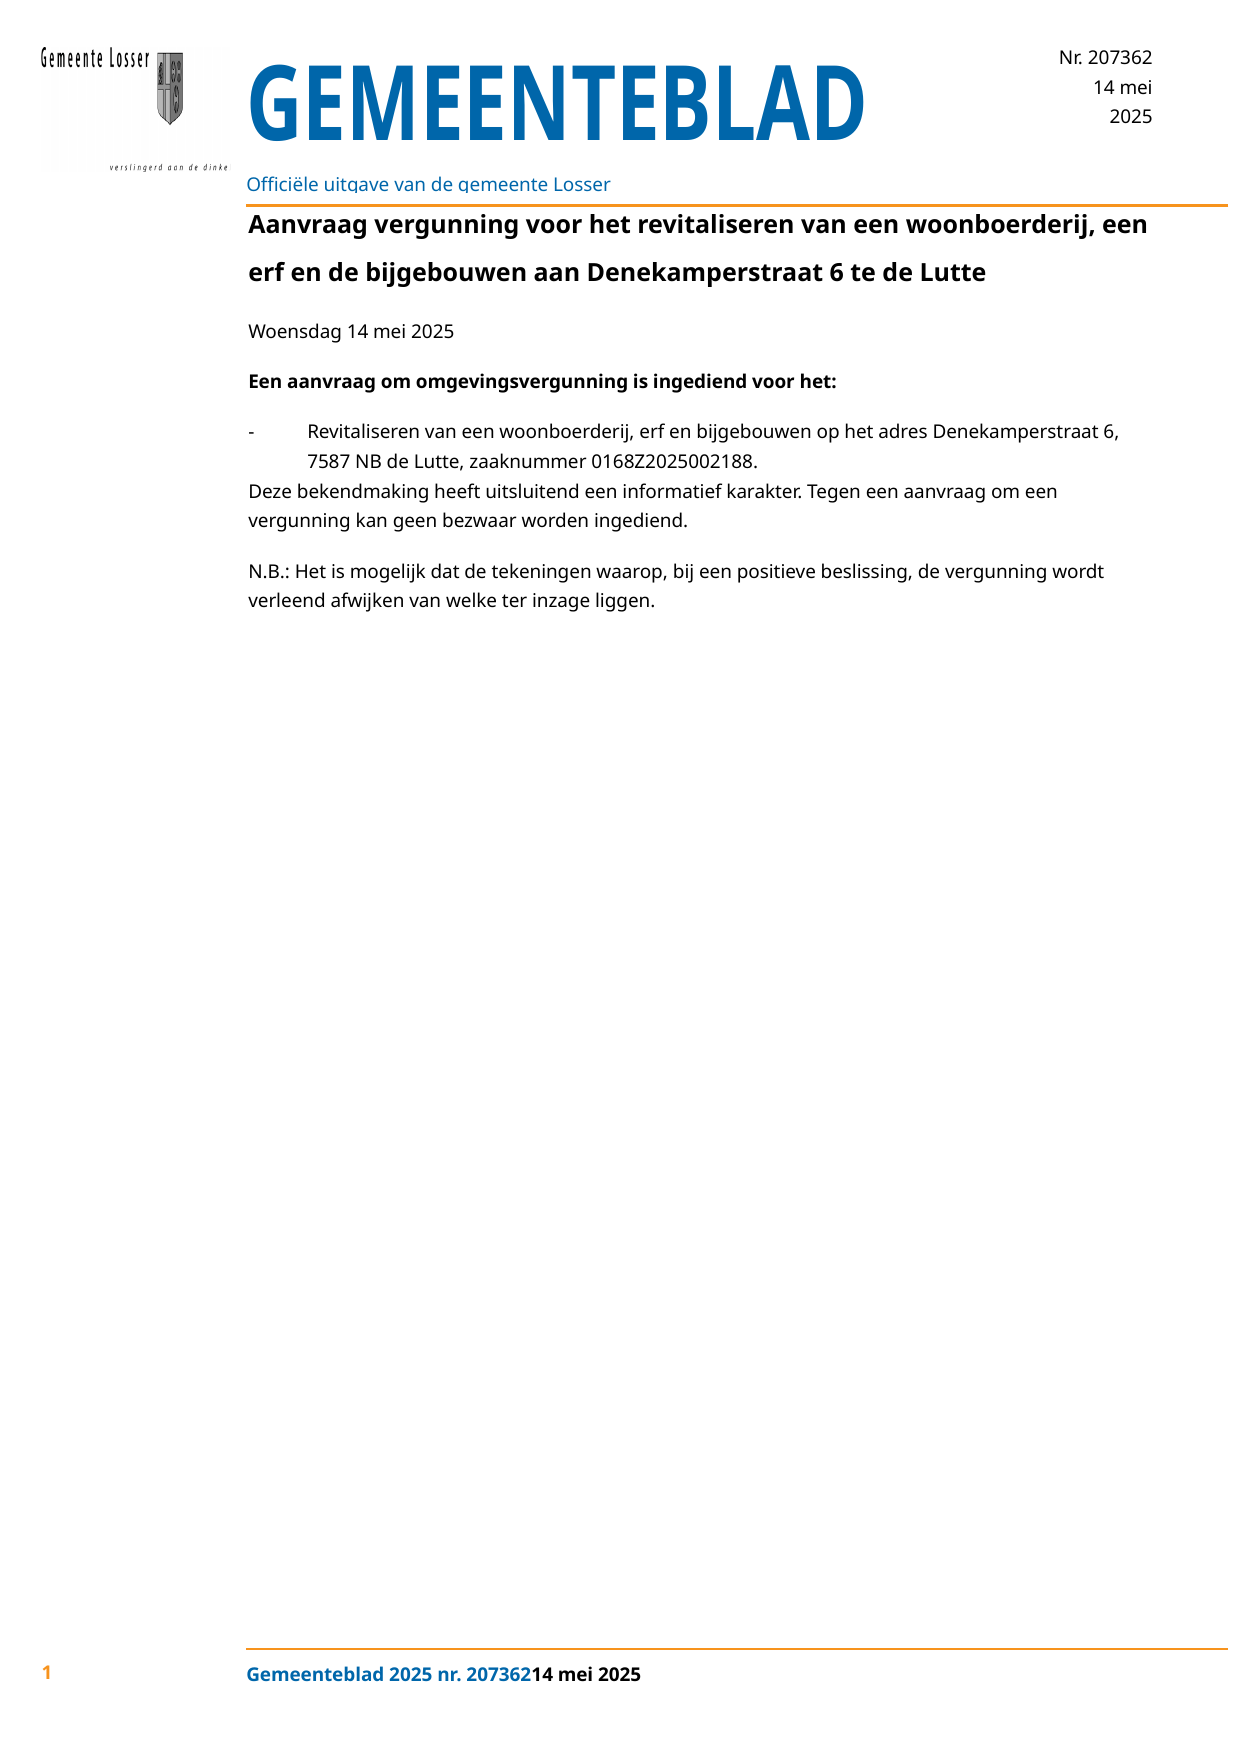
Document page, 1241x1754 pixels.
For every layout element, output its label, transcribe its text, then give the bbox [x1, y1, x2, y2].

text N.B.: Het is mogelijk dat de tekeningen waarop, bij een positieve beslissing, de vergunning wordt verleend afwijken van welke ter inzage liggen. [248, 558, 1152, 613]
text Deze bekendmaking heeft uitsluitend een informatief karakter. Tegen een aanvraag om een vergunning kan geen bezwaar worden ingediend. [248, 478, 1152, 533]
picture [41, 47, 231, 172]
text Woensdag 14 mei 2025 [248, 318, 1152, 344]
text Aanvraag vergunning voor het revitaliseren van een woonboerderij, een erf en de bijgebouwen aan Denekamperstraat 6 te de Lutte [248, 207, 1152, 288]
text Een aanvraag om omgevingsvergunning is ingediend voor het: [248, 368, 1152, 394]
list Revitaliseren van een woonboerderij, erf en bijgebouwen op het adres Denekamperstraat 6, 7587 NB de Lutte, zaaknummer 0168Z2025002188. [248, 419, 1152, 474]
